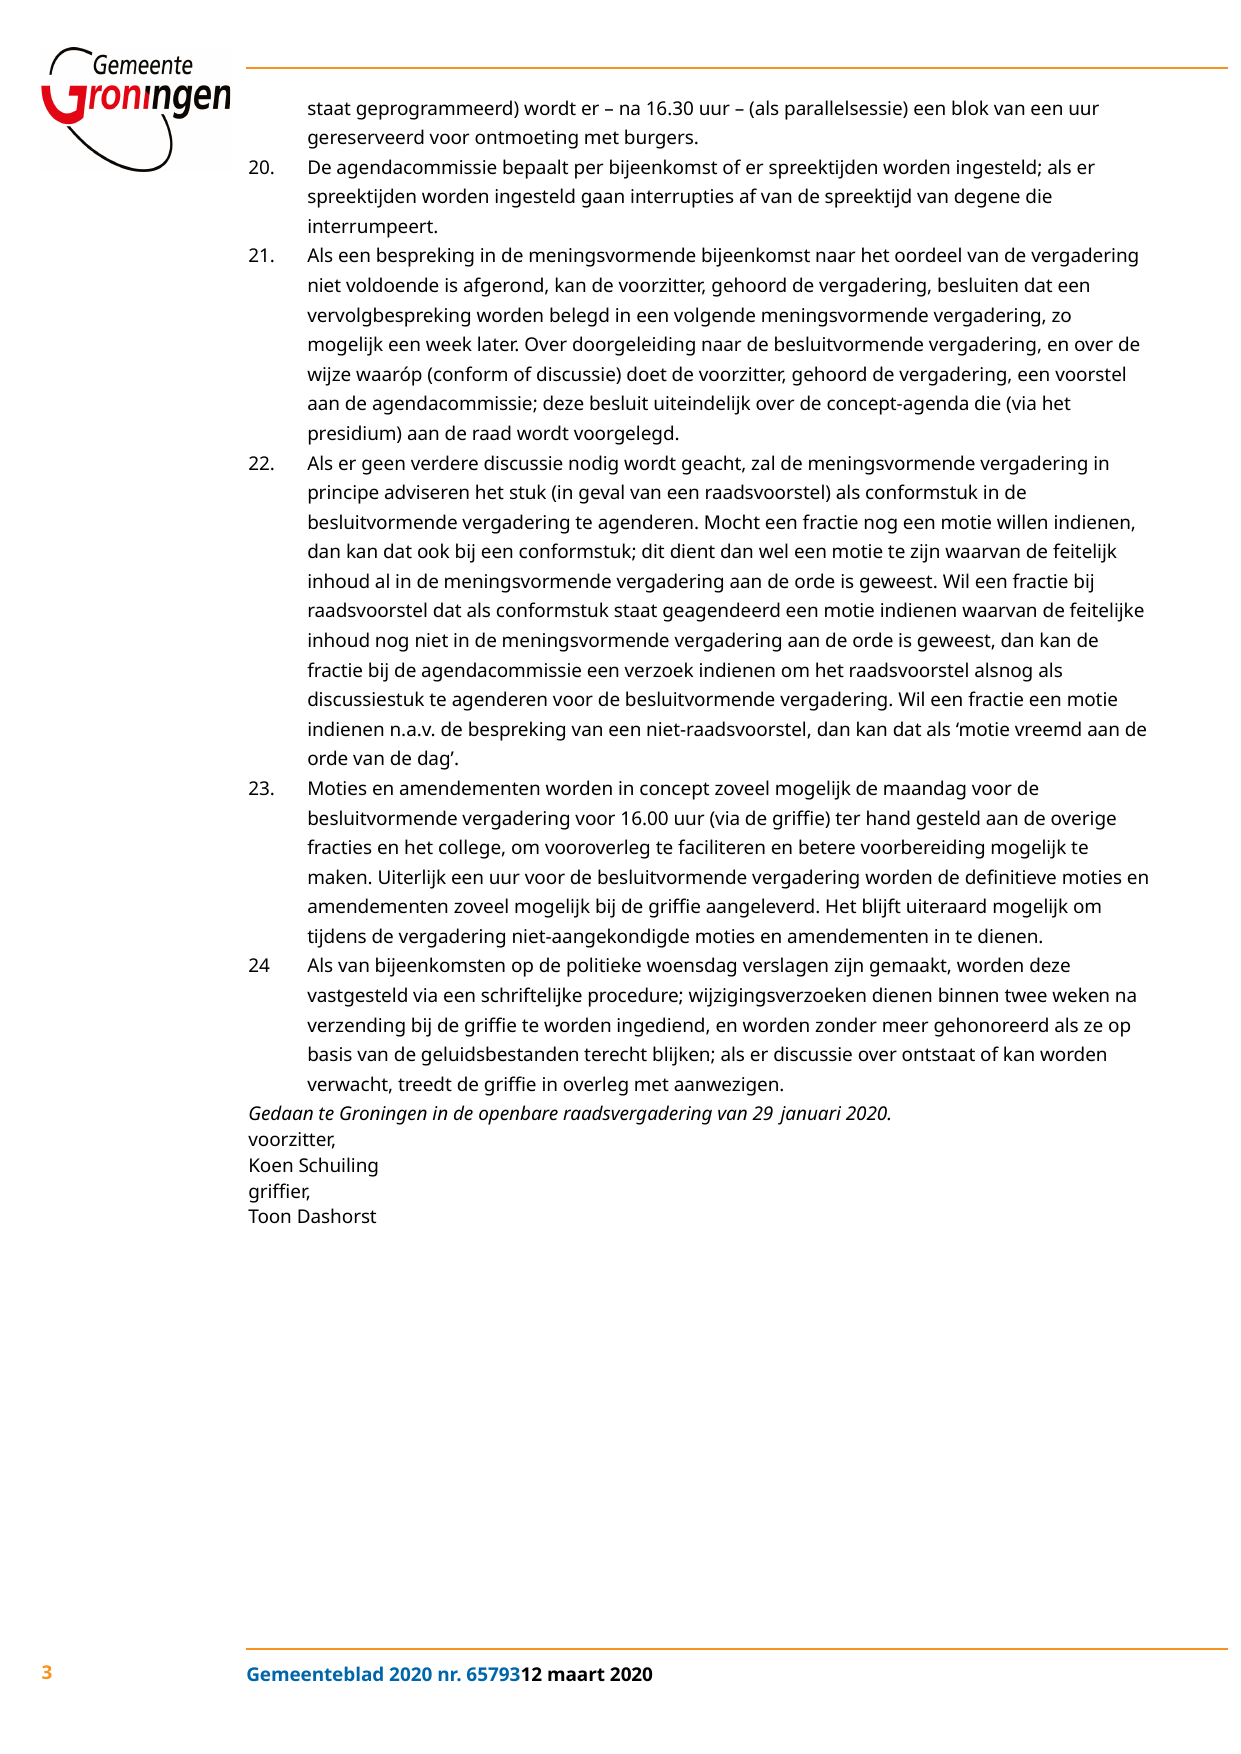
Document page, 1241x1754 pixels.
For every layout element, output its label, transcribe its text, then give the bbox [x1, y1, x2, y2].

picture [41, 47, 231, 172]
list De agendacommissie bepaalt per bijeenkomst of er spreektijden worden ingesteld; als er spreektijden worden ingesteld gaan interrupties af van de spreektijd van degene die interrumpeert. [248, 154, 1152, 239]
list Als er geen verdere discussie nodig wordt geacht, zal de meningsvormende vergadering in principe adviseren het stuk (in geval van een raadsvoorstel) als conformstuk in de besluitvormende vergadering te agenderen. Mocht een fractie nog een motie willen indienen, dan kan dat ook bij een conformstuk; dit dient dan wel een motie te zijn waarvan de feitelijk inhoud al in de meningsvormende vergadering aan de orde is geweest. Wil een fractie bij raadsvoorstel dat als conformstuk staat geagendeerd een motie indienen waarvan de feitelijke inhoud nog niet in de meningsvormende vergadering aan de orde is geweest, dan kan de fractie bij de agendacommissie een verzoek indienen om het raadsvoorstel alsnog als discussiestuk te agenderen voor de besluitvormende vergadering. Wil een fractie een motie indienen n.a.v. de bespreking van een niet-raadsvoorstel, dan kan dat als ‘motie vreemd aan de orde van de dag’. [248, 450, 1152, 771]
list staat geprogrammeerd) wordt er – na 16.30 uur – (als parallelsessie) een blok van een uur gereserveerd voor ontmoeting met burgers. [248, 95, 1152, 150]
text griffier, [248, 1178, 1152, 1203]
text Gedaan te Groningen in de openbare raadsvergadering van 29 januari 2020. [248, 1101, 1152, 1126]
list Als een bespreking in de meningsvormende bijeenkomst naar het oordeel van de vergadering niet voldoende is afgerond, kan de voorzitter, gehoord de vergadering, besluiten dat een vervolgbespreking worden belegd in een volgende meningsvormende vergadering, zo mogelijk een week later. Over doorgeleiding naar de besluitvormende vergadering, en over de wijze waaróp (conform of discussie) doet de voorzitter, gehoord de vergadering, een voorstel aan de agendacommissie; deze besluit uiteindelijk over de concept-agenda die (via het presidium) aan de raad wordt voorgelegd. [248, 243, 1152, 446]
list Als van bijeenkomsten op de politieke woensdag verslagen zijn gemaakt, worden deze vastgesteld via een schriftelijke procedure; wijzigingsverzoeken dienen binnen twee weken na verzending bij de griffie te worden ingediend, en worden zonder meer gehonoreerd als ze op basis van de geluidsbestanden terecht blijken; als er discussie over ontstaat of kan worden verwacht, treedt de griffie in overleg met aanwezigen. [248, 953, 1152, 1097]
text voorzitter, [248, 1126, 1152, 1152]
text Toon Dashorst [248, 1203, 1152, 1229]
text Koen Schuiling [248, 1152, 1152, 1178]
list Moties en amendementen worden in concept zoveel mogelijk de maandag voor de besluitvormende vergadering voor 16.00 uur (via de griffie) ter hand gesteld aan de overige fracties en het college, om vooroverleg te faciliteren en betere voorbereiding mogelijk te maken. Uiterlijk een uur voor de besluitvormende vergadering worden de definitieve moties en amendementen zoveel mogelijk bij de griffie aangeleverd. Het blijft uiteraard mogelijk om tijdens de vergadering niet-aangekondigde moties en amendementen in te dienen. [248, 775, 1152, 949]
